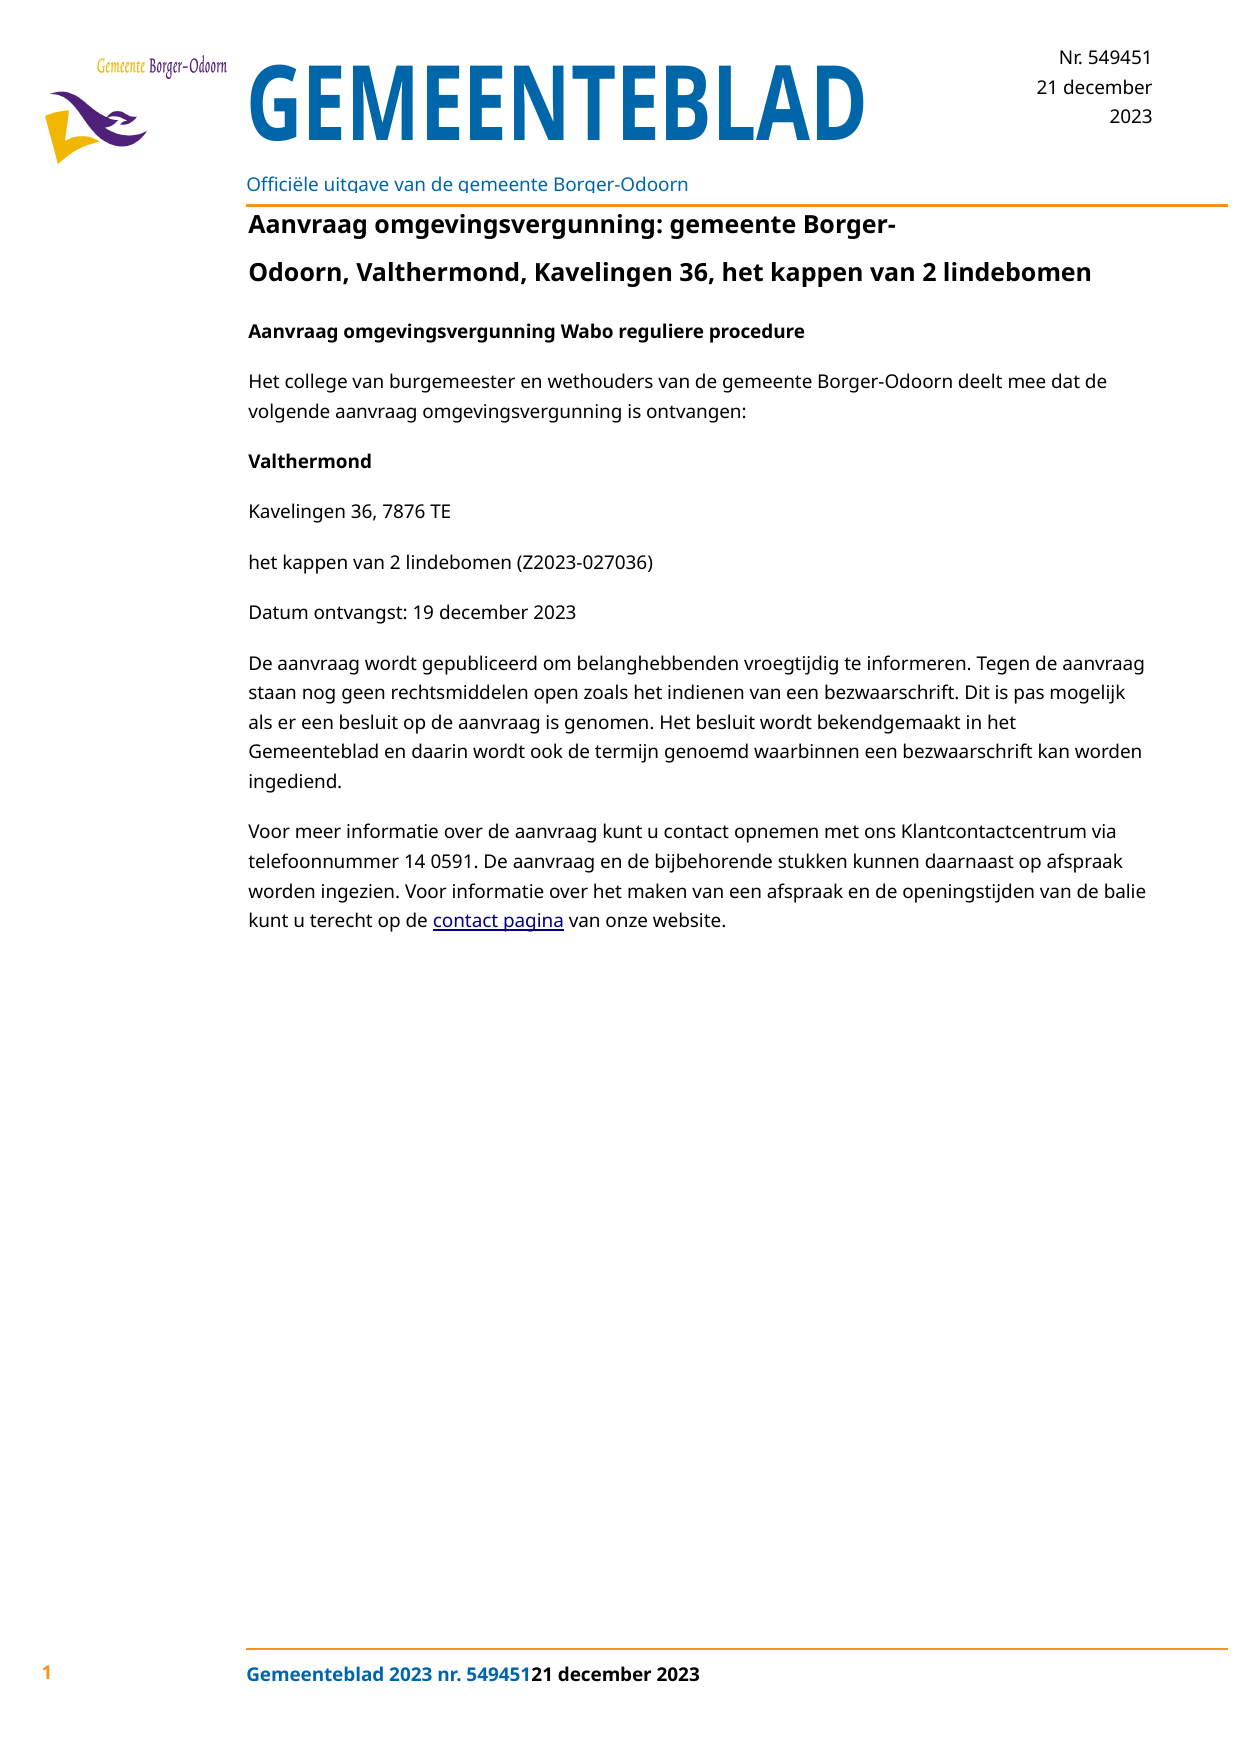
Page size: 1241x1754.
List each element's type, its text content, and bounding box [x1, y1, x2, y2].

text De aanvraag wordt gepubliceerd om belanghebbenden vroegtijdig te informeren. Tegen de aanvraag staan nog geen rechtsmiddelen open zoals het indienen van een bezwaarschrift. Dit is pas mogelijk als er een besluit op de aanvraag is genomen. Het besluit wordt bekendgemaakt in het Gemeenteblad en daarin wordt ook de termijn genoemd waarbinnen een bezwaarschrift kan worden ingediend. [248, 650, 1152, 794]
text Valthermond [248, 448, 1152, 474]
text Aanvraag omgevingsvergunning Wabo reguliere procedure [248, 318, 1152, 344]
text het kappen van 2 lindebomen (Z2023-027036) [248, 549, 1152, 575]
picture [41, 47, 231, 172]
text Het college van burgemeester en wethouders van de gemeente Borger-Odoorn deelt mee dat de volgende aanvraag omgevingsvergunning is ontvangen: [248, 368, 1152, 424]
text Datum ontvangst: 19 december 2023 [248, 599, 1152, 625]
text Kavelingen 36, 7876 TE [248, 499, 1152, 524]
text Voor meer informatie over de aanvraag kunt u contact opnemen met ons Klantcontactcentrum via telefoonnummer 14 0591. De aanvraag en de bijbehorende stukken kunnen daarnaast op afspraak worden ingezien. Voor informatie over het maken van een afspraak en de openingstijden van de balie kunt u terecht op de contact pagina van onze website. [248, 819, 1152, 933]
text Aanvraag omgevingsvergunning: gemeente Borger-Odoorn, Valthermond, Kavelingen 36, het kappen van 2 lindebomen [248, 207, 1152, 288]
